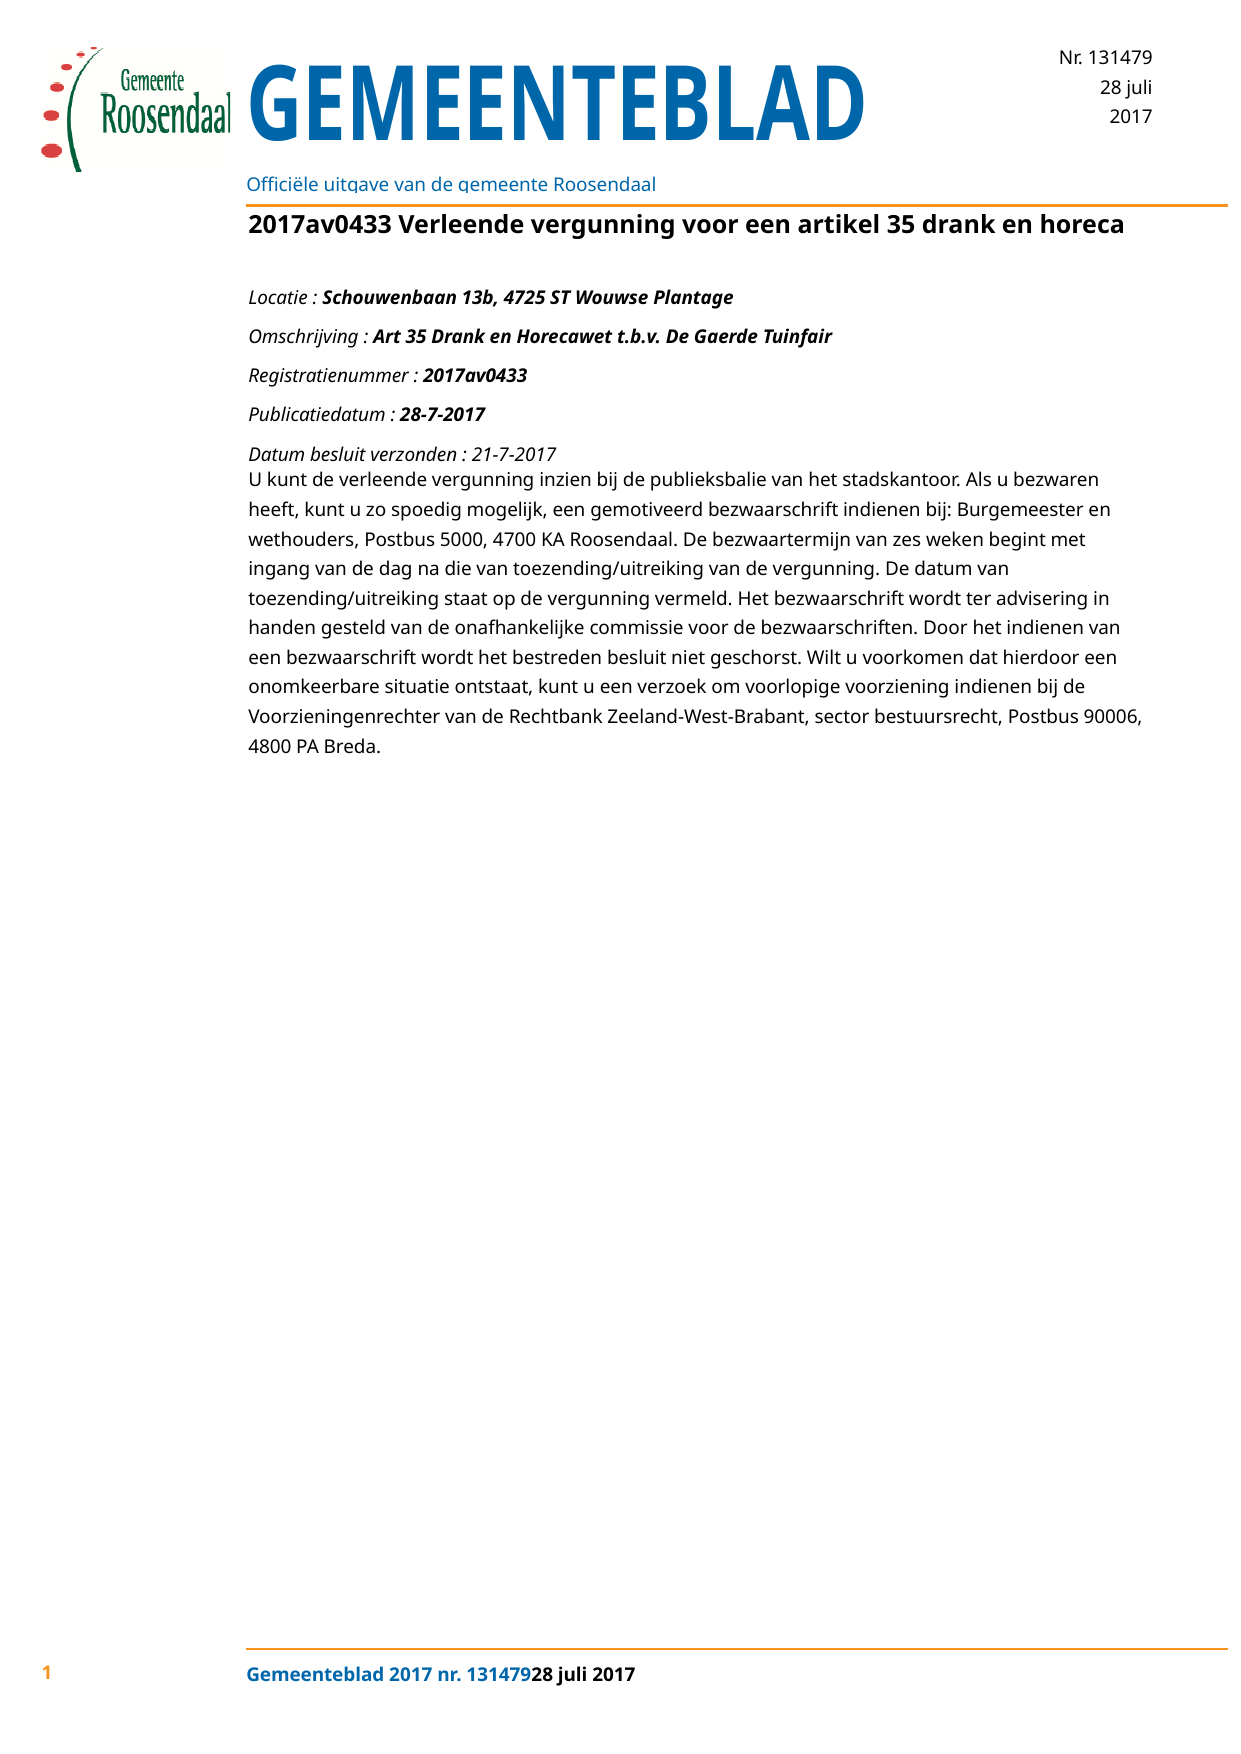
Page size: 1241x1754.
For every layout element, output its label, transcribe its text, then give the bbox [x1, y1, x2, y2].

text Datum besluit verzonden : 21-7-2017 [248, 441, 1152, 467]
text 2017av0433 Verleende vergunning voor een artikel 35 drank en horeca [248, 207, 1152, 241]
picture [41, 47, 231, 172]
text Omschrijving : Art 35 Drank en Horecawet t.b.v. De Gaerde Tuinfair [248, 323, 1152, 349]
text Registratienummer : 2017av0433 [248, 362, 1152, 388]
text Publicatiedatum : 28-7-2017 [248, 402, 1152, 427]
text Locatie : Schouwenbaan 13b, 4725 ST Wouwse Plantage [248, 284, 1152, 309]
text U kunt de verleende vergunning inzien bij de publieksbalie van het stadskantoor. Als u bezwaren heeft, kunt u zo spoedig mogelijk, een gemotiveerd bezwaarschrift indienen bij: Burgemeester en wethouders, Postbus 5000, 4700 KA Roosendaal. De bezwaartermijn van zes weken begint met ingang van de dag na die van toezending/uitreiking van de vergunning. De datum van toezending/uitreiking staat op de vergunning vermeld. Het bezwaarschrift wordt ter advisering in handen gesteld van de onafhankelijke commissie voor de bezwaarschriften. Door het indienen van een bezwaarschrift wordt het bestreden besluit niet geschorst. Wilt u voorkomen dat hierdoor een onomkeerbare situatie ontstaat, kunt u een verzoek om voorlopige voorziening indienen bij de Voorzieningenrechter van de Rechtbank Zeeland-West-Brabant, sector bestuursrecht, Postbus 90006, 4800 PA Breda. [248, 467, 1152, 759]
